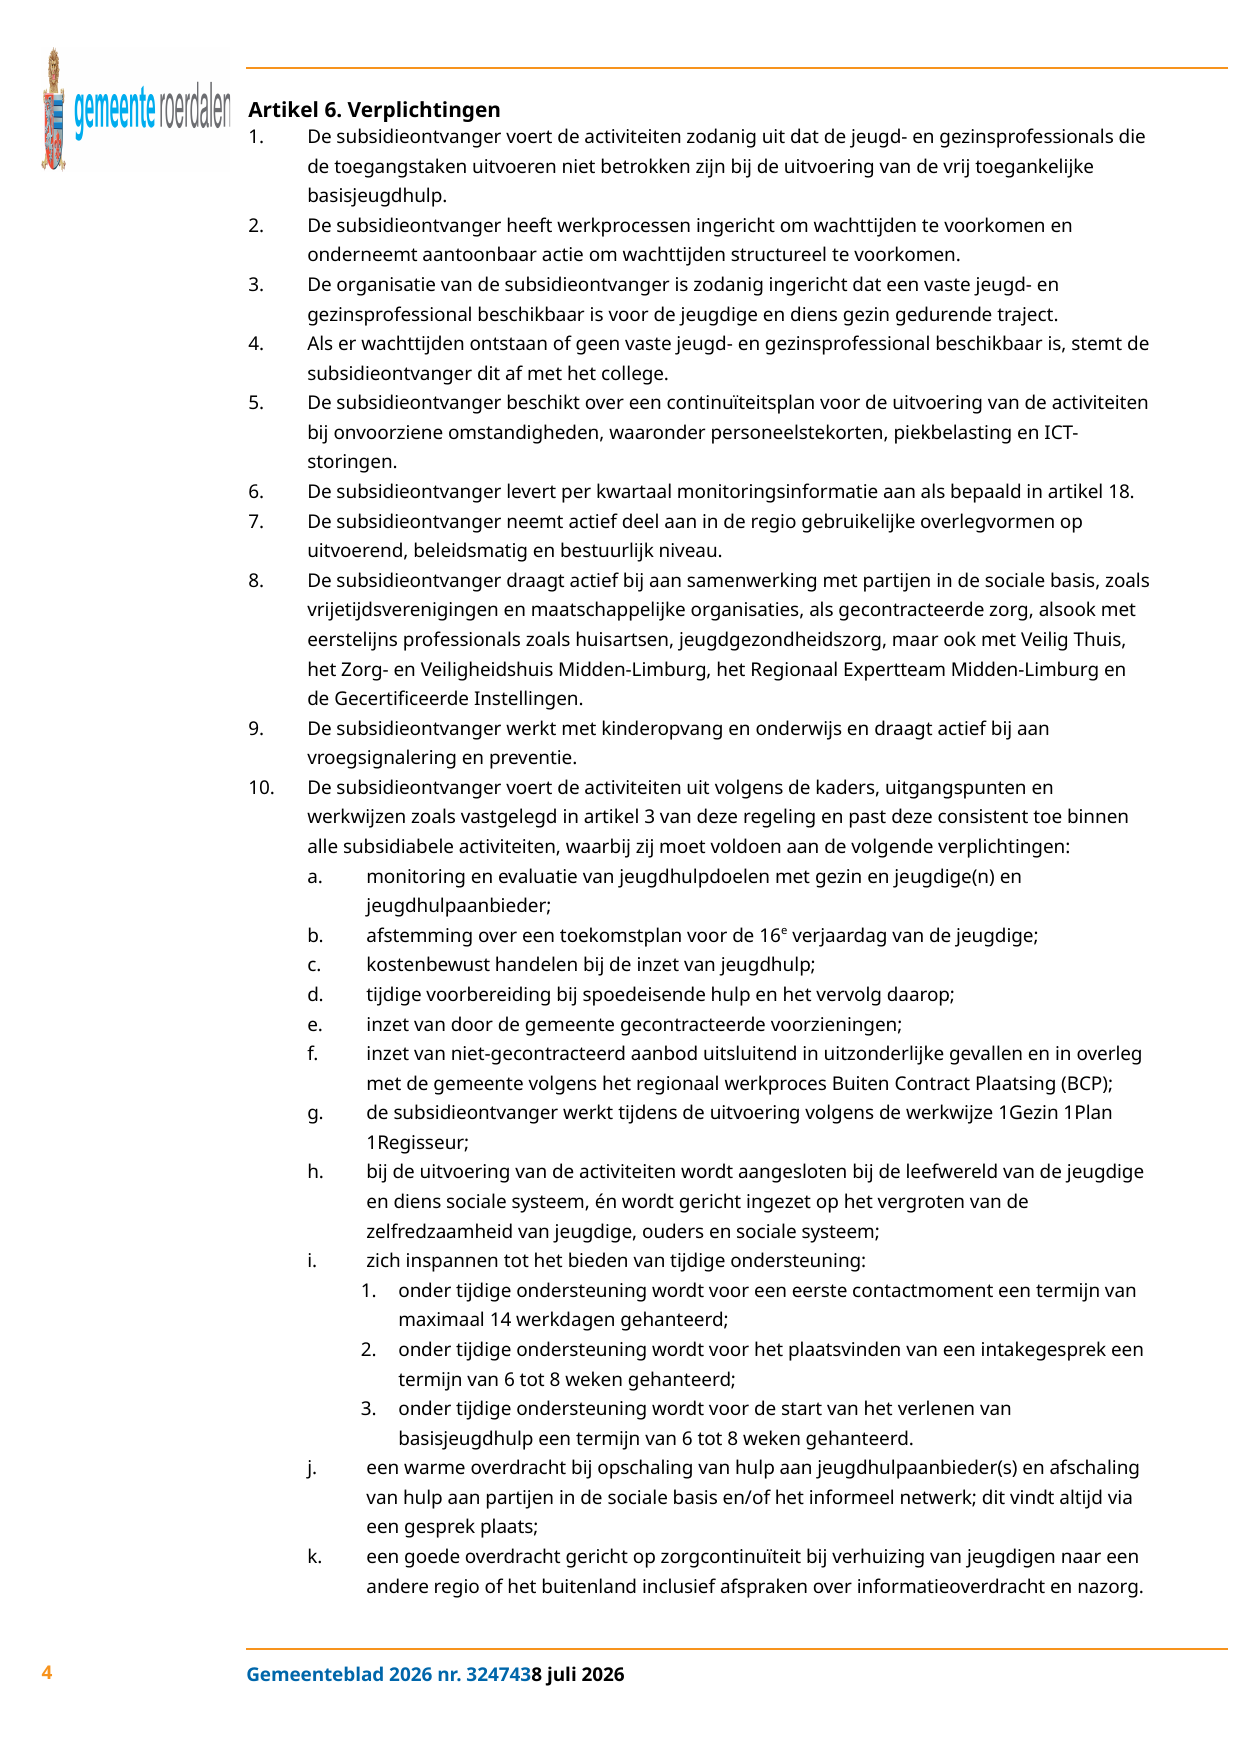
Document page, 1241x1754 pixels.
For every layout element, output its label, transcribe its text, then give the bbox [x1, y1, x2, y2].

list De subsidieontvanger levert per kwartaal monitoringsinformatie aan als bepaald in artikel 18. [248, 478, 1152, 504]
list onder tijdige ondersteuning wordt voor de start van het verlenen van basisjeugdhulp een termijn van 6 tot 8 weken gehanteerd. [361, 1395, 1152, 1451]
list De organisatie van de subsidieontvanger is zodanig ingericht dat een vaste jeugd- en gezinsprofessional beschikbaar is voor de jeugdige en diens gezin gedurende traject. [248, 271, 1152, 326]
list onder tijdige ondersteuning wordt voor een eerste contactmoment een termijn van maximaal 14 werkdagen gehanteerd; [361, 1277, 1152, 1332]
list monitoring en evaluatie van jeugdhulpdoelen met gezin en jeugdige(n) en jeugdhulpaanbieder; [307, 863, 1152, 918]
list de subsidieontvanger werkt tijdens de uitvoering volgens de werkwijze 1Gezin 1Plan 1Regisseur; [307, 1099, 1152, 1155]
list De subsidieontvanger voert de activiteiten uit volgens de kaders, uitgangspunten en werkwijzen zoals vastgelegd in artikel 3 van deze regeling en past deze consistent toe binnen alle subsidiabele activiteiten, waarbij zij moet voldoen aan de volgende verplichtingen: [248, 774, 1152, 859]
list bij de uitvoering van de activiteiten wordt aangesloten bij de leefwereld van de jeugdige en diens sociale systeem, én wordt gericht ingezet op het vergroten van de zelfredzaamheid van jeugdige, ouders en sociale systeem; [307, 1159, 1152, 1243]
list inzet van niet-gecontracteerd aanbod uitsluitend in uitzonderlijke gevallen en in overleg met de gemeente volgens het regionaal werkproces Buiten Contract Plaatsing (BCP); [307, 1040, 1152, 1096]
list De subsidieontvanger neemt actief deel aan in de regio gebruikelijke overlegvormen op uitvoerend, beleidsmatig en bestuurlijk niveau. [248, 508, 1152, 563]
list inzet van door de gemeente gecontracteerde voorzieningen; [307, 1011, 1152, 1036]
list onder tijdige ondersteuning wordt voor het plaatsvinden van een intakegesprek een termijn van 6 tot 8 weken gehanteerd; [361, 1336, 1152, 1391]
list Als er wachttijden ontstaan of geen vaste jeugd- en gezinsprofessional beschikbaar is, stemt de subsidieontvanger dit af met het college. [248, 330, 1152, 386]
list De subsidieontvanger heeft werkprocessen ingericht om wachttijden te voorkomen en onderneemt aantoonbaar actie om wachttijden structureel te voorkomen. [248, 212, 1152, 267]
list een goede overdracht gericht op zorgcontinuïteit bij verhuizing van jeugdigen naar een andere regio of het buitenland inclusief afspraken over informatieoverdracht en nazorg. [307, 1543, 1152, 1598]
list tijdige voorbereiding bij spoedeisende hulp en het vervolg daarop; [307, 981, 1152, 1007]
text Artikel 6. Verplichtingen [248, 95, 1152, 123]
list zich inspannen tot het bieden van tijdige ondersteuning: [307, 1247, 1152, 1273]
list De subsidieontvanger draagt actief bij aan samenwerking met partijen in de sociale basis, zoals vrijetijdsverenigingen en maatschappelijke organisaties, als gecontracteerde zorg, alsook met eerstelijns professionals zoals huisartsen, jeugdgezondheidszorg, maar ook met Veilig Thuis, het Zorg- en Veiligheidshuis Midden-Limburg, het Regionaal Expertteam Midden-Limburg en de Gecertificeerde Instellingen. [248, 567, 1152, 711]
list De subsidieontvanger beschikt over een continuïteitsplan voor de uitvoering van de activiteiten bij onvoorziene omstandigheden, waaronder personeelstekorten, piekbelasting en ICT-storingen. [248, 389, 1152, 474]
list een warme overdracht bij opschaling van hulp aan jeugdhulpaanbieder(s) en afschaling van hulp aan partijen in de sociale basis en/of het informeel netwerk; dit vindt altijd via een gesprek plaats; [307, 1454, 1152, 1539]
picture [41, 47, 231, 172]
list De subsidieontvanger werkt met kinderopvang en onderwijs en draagt actief bij aan vroegsignalering en preventie. [248, 715, 1152, 770]
list De subsidieontvanger voert de activiteiten zodanig uit dat de jeugd- en gezinsprofessionals die de toegangstaken uitvoeren niet betrokken zijn bij de uitvoering van de vrij toegankelijke basisjeugdhulp. [248, 123, 1152, 208]
list kostenbewust handelen bij de inzet van jeugdhulp; [307, 952, 1152, 977]
list afstemming over een toekomstplan voor de 16e verjaardag van de jeugdige; [307, 922, 1152, 948]
